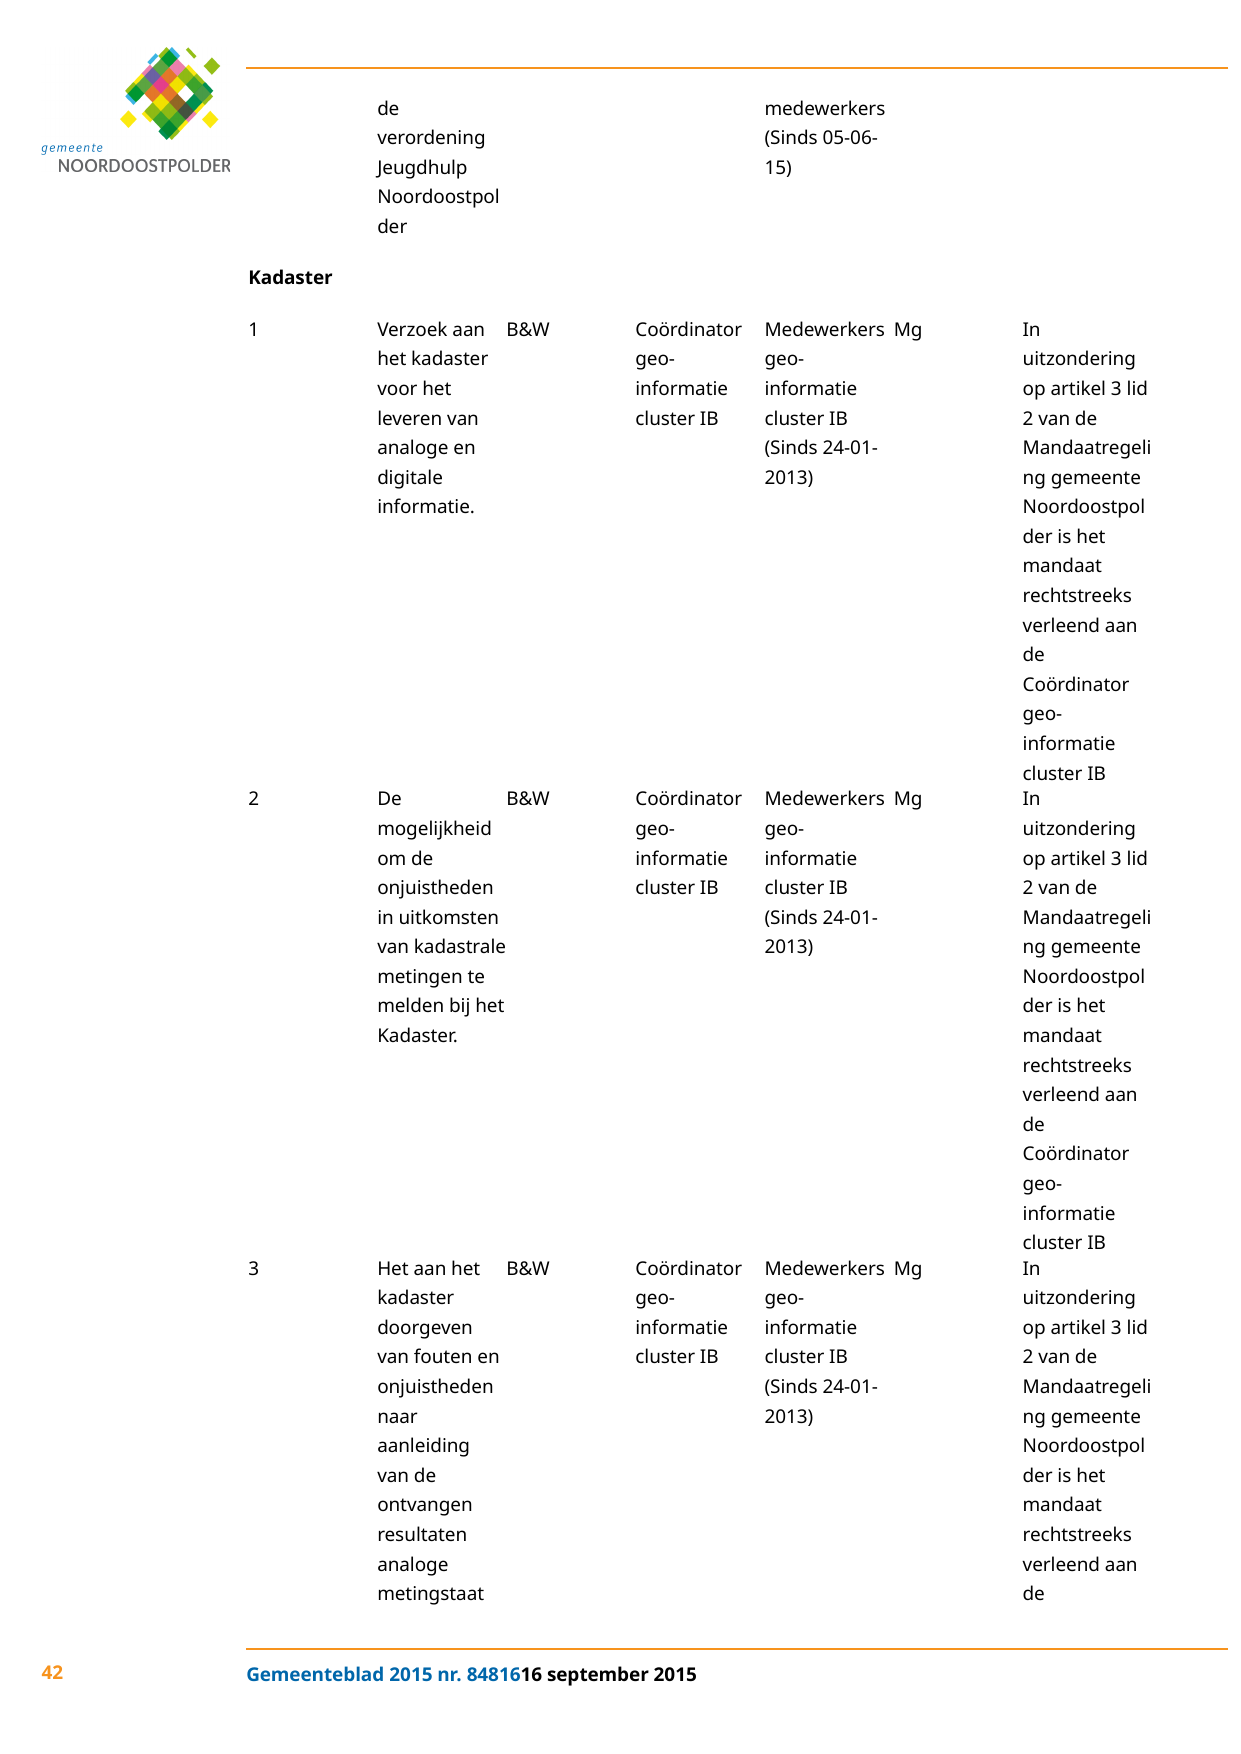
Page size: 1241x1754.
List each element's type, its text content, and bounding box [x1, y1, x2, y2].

table_cell In uitzondering op artikel 3 lid 2 van de Mandaatregeling gemeente Noordoostpolder is het mandaat rechtstreeks verleend aan de Coördinator geo-informatie cluster IB [1023, 786, 1152, 1255]
table_cell [894, 265, 1022, 290]
table_cell [894, 95, 1022, 239]
table_cell 3 [248, 1255, 377, 1606]
table_cell [506, 239, 635, 264]
table_cell [248, 239, 377, 264]
table_cell Kadaster [248, 265, 377, 290]
table_cell Coördinator geo-informatie cluster IB [635, 1255, 764, 1606]
table_cell Medewerkers geo-informatie cluster IB (Sinds 24-01-2013) [764, 786, 893, 1255]
table_cell B&W [506, 786, 635, 1255]
picture [41, 47, 231, 172]
table_cell 1 [248, 316, 377, 786]
table_cell [894, 239, 1022, 264]
table_cell [635, 265, 764, 290]
table_cell In uitzondering op artikel 3 lid 2 van de Mandaatregeling gemeente Noordoostpolder is het mandaat rechtstreeks verleend aan de Coördinator geo-informatie cluster IB [1023, 316, 1152, 786]
table_cell 2 [248, 786, 377, 1255]
table_cell Verzoek aan het kadaster voor het leveren van analoge en digitale informatie. [377, 316, 506, 786]
table_cell De mogelijkheid om de onjuistheden in uitkomsten van kadastrale metingen te melden bij het Kadaster. [377, 786, 506, 1255]
table_cell [377, 239, 506, 264]
table_cell [635, 239, 764, 264]
table_cell [764, 239, 893, 264]
table_cell [764, 290, 893, 316]
table_cell B&W [506, 1255, 635, 1606]
table_cell Coördinator geo-informatie cluster IB [635, 786, 764, 1255]
table_cell [1023, 95, 1152, 239]
table_cell [248, 95, 377, 239]
table_cell de verordening Jeugdhulp Noordoostpolder [377, 95, 506, 239]
table_cell [506, 95, 635, 239]
table_cell Het aan het kadaster doorgeven van fouten en onjuistheden naar aanleiding van de ontvangen resultaten analoge metingstaat [377, 1255, 506, 1606]
table_cell Coördinator geo-informatie cluster IB [635, 316, 764, 786]
table_cell B&W [506, 316, 635, 786]
table_cell [248, 290, 377, 316]
table_cell [635, 95, 764, 239]
table_cell [1023, 239, 1152, 264]
table_cell [377, 265, 506, 290]
table_cell [1023, 265, 1152, 290]
table_cell Mg [894, 786, 1022, 1255]
table_cell Medewerkers geo-informatie cluster IB (Sinds 24-01-2013) [764, 316, 893, 786]
table_cell [506, 265, 635, 290]
table_cell [894, 290, 1022, 316]
table_cell [1023, 290, 1152, 316]
table_cell [635, 290, 764, 316]
table_cell In uitzondering op artikel 3 lid 2 van de Mandaatregeling gemeente Noordoostpolder is het mandaat rechtstreeks verleend aan de [1023, 1255, 1152, 1606]
table_cell [377, 290, 506, 316]
table_cell [506, 290, 635, 316]
table_cell medewerkers (Sinds 05-06-15) [764, 95, 893, 239]
table_cell Mg [894, 316, 1022, 786]
table_cell [764, 265, 893, 290]
table_cell Medewerkers geo-informatie cluster IB (Sinds 24-01-2013) [764, 1255, 893, 1606]
table_cell Mg [894, 1255, 1022, 1606]
